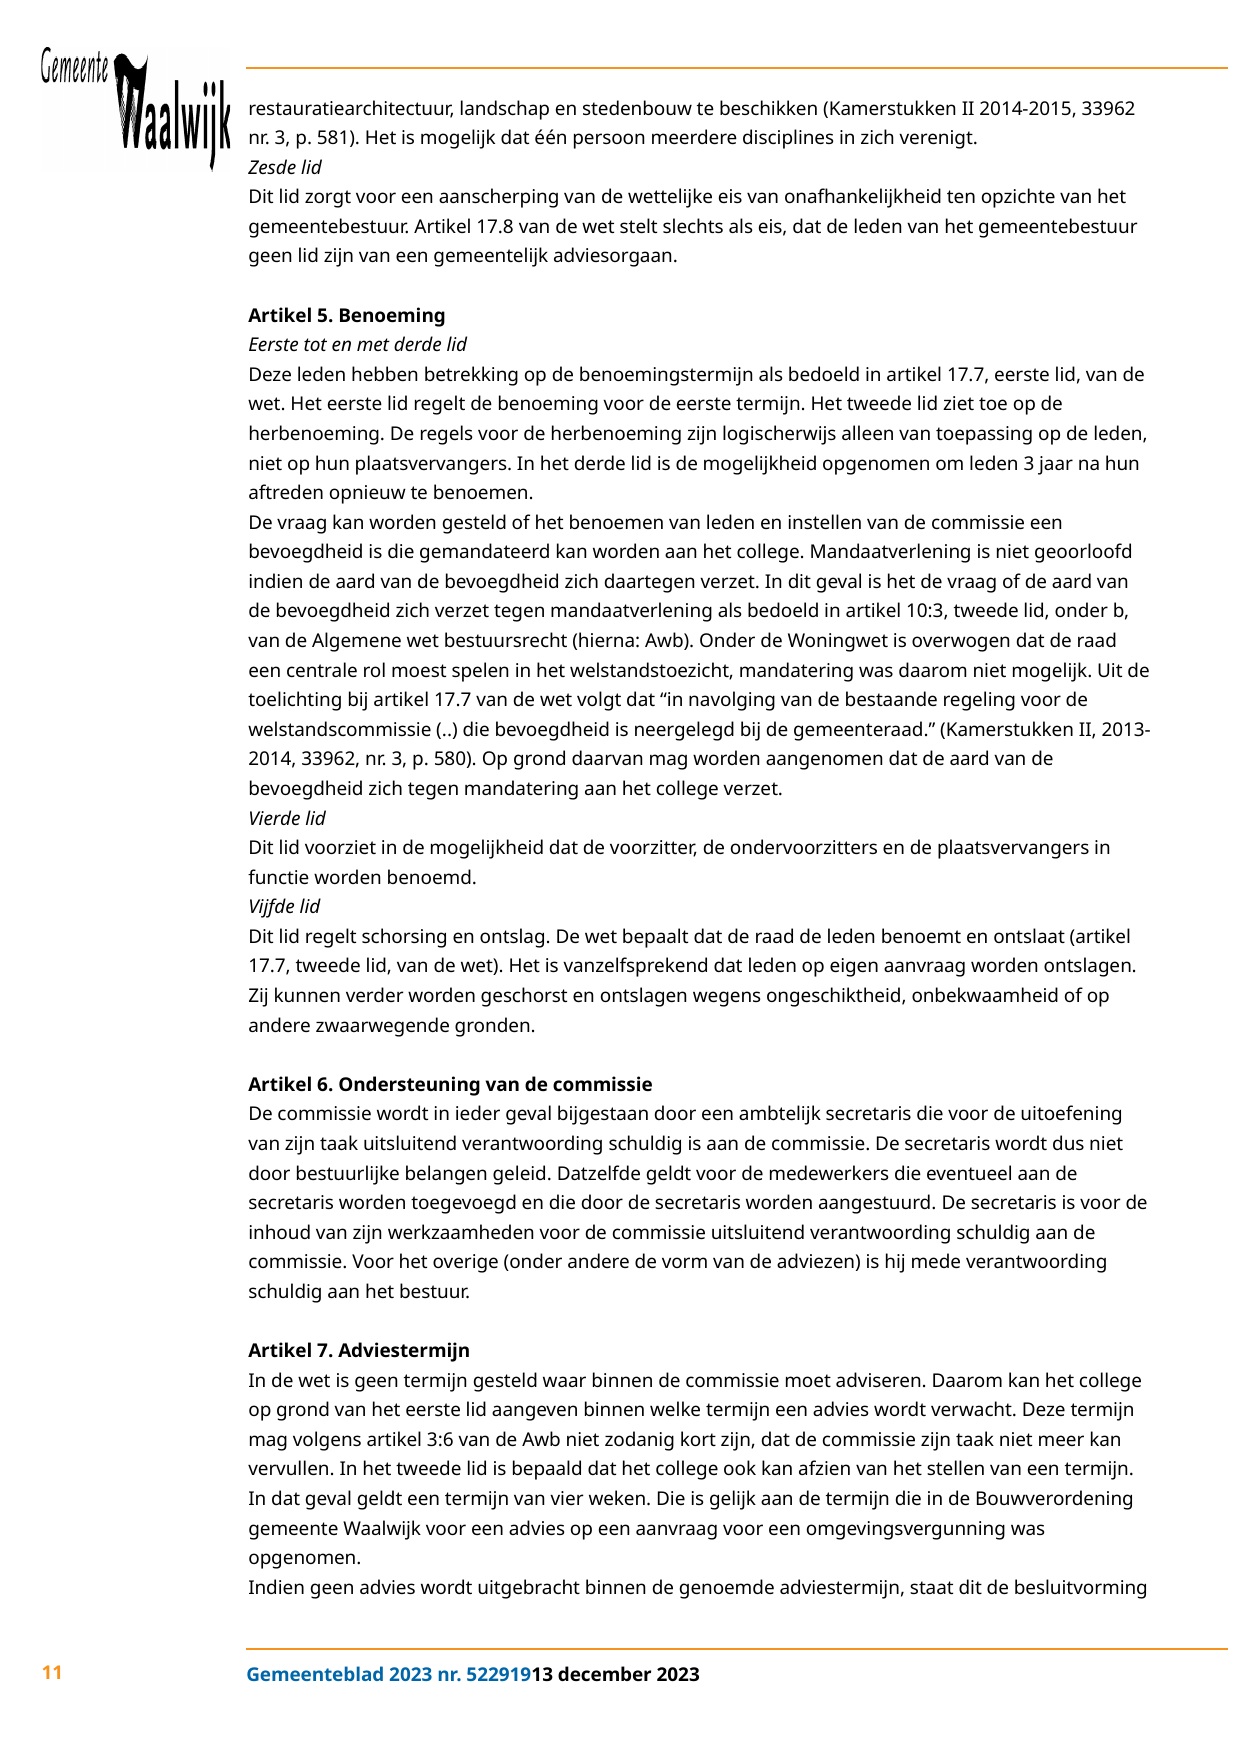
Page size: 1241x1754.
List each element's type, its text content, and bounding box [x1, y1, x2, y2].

text Artikel 5. Benoeming [248, 302, 1152, 328]
text Dit lid voorziet in de mogelijkheid dat de voorzitter, de ondervoorzitters en de plaatsvervangers in functie worden benoemd. [248, 834, 1152, 890]
text Dit lid zorgt voor een aanscherping van de wettelijke eis van onafhankelijkheid ten opzichte van het gemeentebestuur. Artikel 17.8 van de wet stelt slechts als eis, dat de leden van het gemeentebestuur geen lid zijn van een gemeentelijk adviesorgaan. [248, 183, 1152, 268]
text Dit lid regelt schorsing en ontslag. De wet bepaalt dat de raad de leden benoemt en ontslaat (artikel 17.7, tweede lid, van de wet). Het is vanzelfsprekend dat leden op eigen aanvraag worden ontslagen. Zij kunnen verder worden geschorst en ontslagen wegens ongeschiktheid, onbekwaamheid of op andere zwaarwegende gronden. [248, 923, 1152, 1038]
text Indien geen advies wordt uitgebracht binnen de genoemde adviestermijn, staat dit de besluitvorming [248, 1574, 1152, 1600]
text Eerste tot en met derde lid [248, 331, 1152, 357]
text Vijfde lid [248, 893, 1152, 919]
text Vierde lid [248, 805, 1152, 831]
text In de wet is geen termijn gesteld waar binnen de commissie moet adviseren. Daarom kan het college op grond van het eerste lid aangeven binnen welke termijn een advies wordt verwacht. Deze termijn mag volgens artikel 3:6 van de Awb niet zodanig kort zijn, dat de commissie zijn taak niet meer kan vervullen. In het tweede lid is bepaald dat het college ook kan afzien van het stellen van een termijn. In dat geval geldt een termijn van vier weken. Die is gelijk aan de termijn die in de Bouwverordening gemeente Waalwijk voor een advies op een aanvraag voor een omgevingsvergunning was opgenomen. [248, 1367, 1152, 1570]
text Deze leden hebben betrekking op de benoemingstermijn als bedoeld in artikel 17.7, eerste lid, van de wet. Het eerste lid regelt de benoeming voor de eerste termijn. Het tweede lid ziet toe op de herbenoeming. De regels voor de herbenoeming zijn logischerwijs alleen van toepassing op de leden, niet op hun plaatsvervangers. In het derde lid is de mogelijkheid opgenomen om leden 3 jaar na hun aftreden opnieuw te benoemen. [248, 361, 1152, 505]
text Artikel 7. Adviestermijn [248, 1337, 1152, 1363]
text Zesde lid [248, 154, 1152, 180]
text De commissie wordt in ieder geval bijgestaan door een ambtelijk secretaris die voor de uitoefening van zijn taak uitsluitend verantwoording schuldig is aan de commissie. De secretaris wordt dus niet door bestuurlijke belangen geleid. Datzelfde geldt voor de medewerkers die eventueel aan de secretaris worden toegevoegd en die door de secretaris worden aangestuurd. De secretaris is voor de inhoud van zijn werkzaamheden voor de commissie uitsluitend verantwoording schuldig aan de commissie. Voor het overige (onder andere de vorm van de adviezen) is hij mede verantwoording schuldig aan het bestuur. [248, 1101, 1152, 1304]
text Artikel 6. Ondersteuning van de commissie [248, 1071, 1152, 1097]
text De vraag kan worden gesteld of het benoemen van leden en instellen van de commissie een bevoegdheid is die gemandateerd kan worden aan het college. Mandaatverlening is niet geoorloofd indien de aard van de bevoegdheid zich daartegen verzet. In dit geval is het de vraag of de aard van de bevoegdheid zich verzet tegen mandaatverlening als bedoeld in artikel 10:3, tweede lid, onder b, van de Algemene wet bestuursrecht (hierna: Awb). Onder de Woningwet is overwogen dat de raad een centrale rol moest spelen in het welstandstoezicht, mandatering was daarom niet mogelijk. Uit de toelichting bij artikel 17.7 van de wet volgt dat “in navolging van de bestaande regeling voor de welstandscommissie (..) die bevoegdheid is neergelegd bij de gemeenteraad.” (Kamerstukken II, 2013-2014, 33962, nr. 3, p. 580). Op grond daarvan mag worden aangenomen dat de aard van de bevoegdheid zich tegen mandatering aan het college verzet. [248, 509, 1152, 801]
picture [41, 47, 231, 172]
text restauratiearchitectuur, landschap en stedenbouw te beschikken (Kamerstukken II 2014-2015, 33962 nr. 3, p. 581). Het is mogelijk dat één persoon meerdere disciplines in zich verenigt. [248, 95, 1152, 150]
